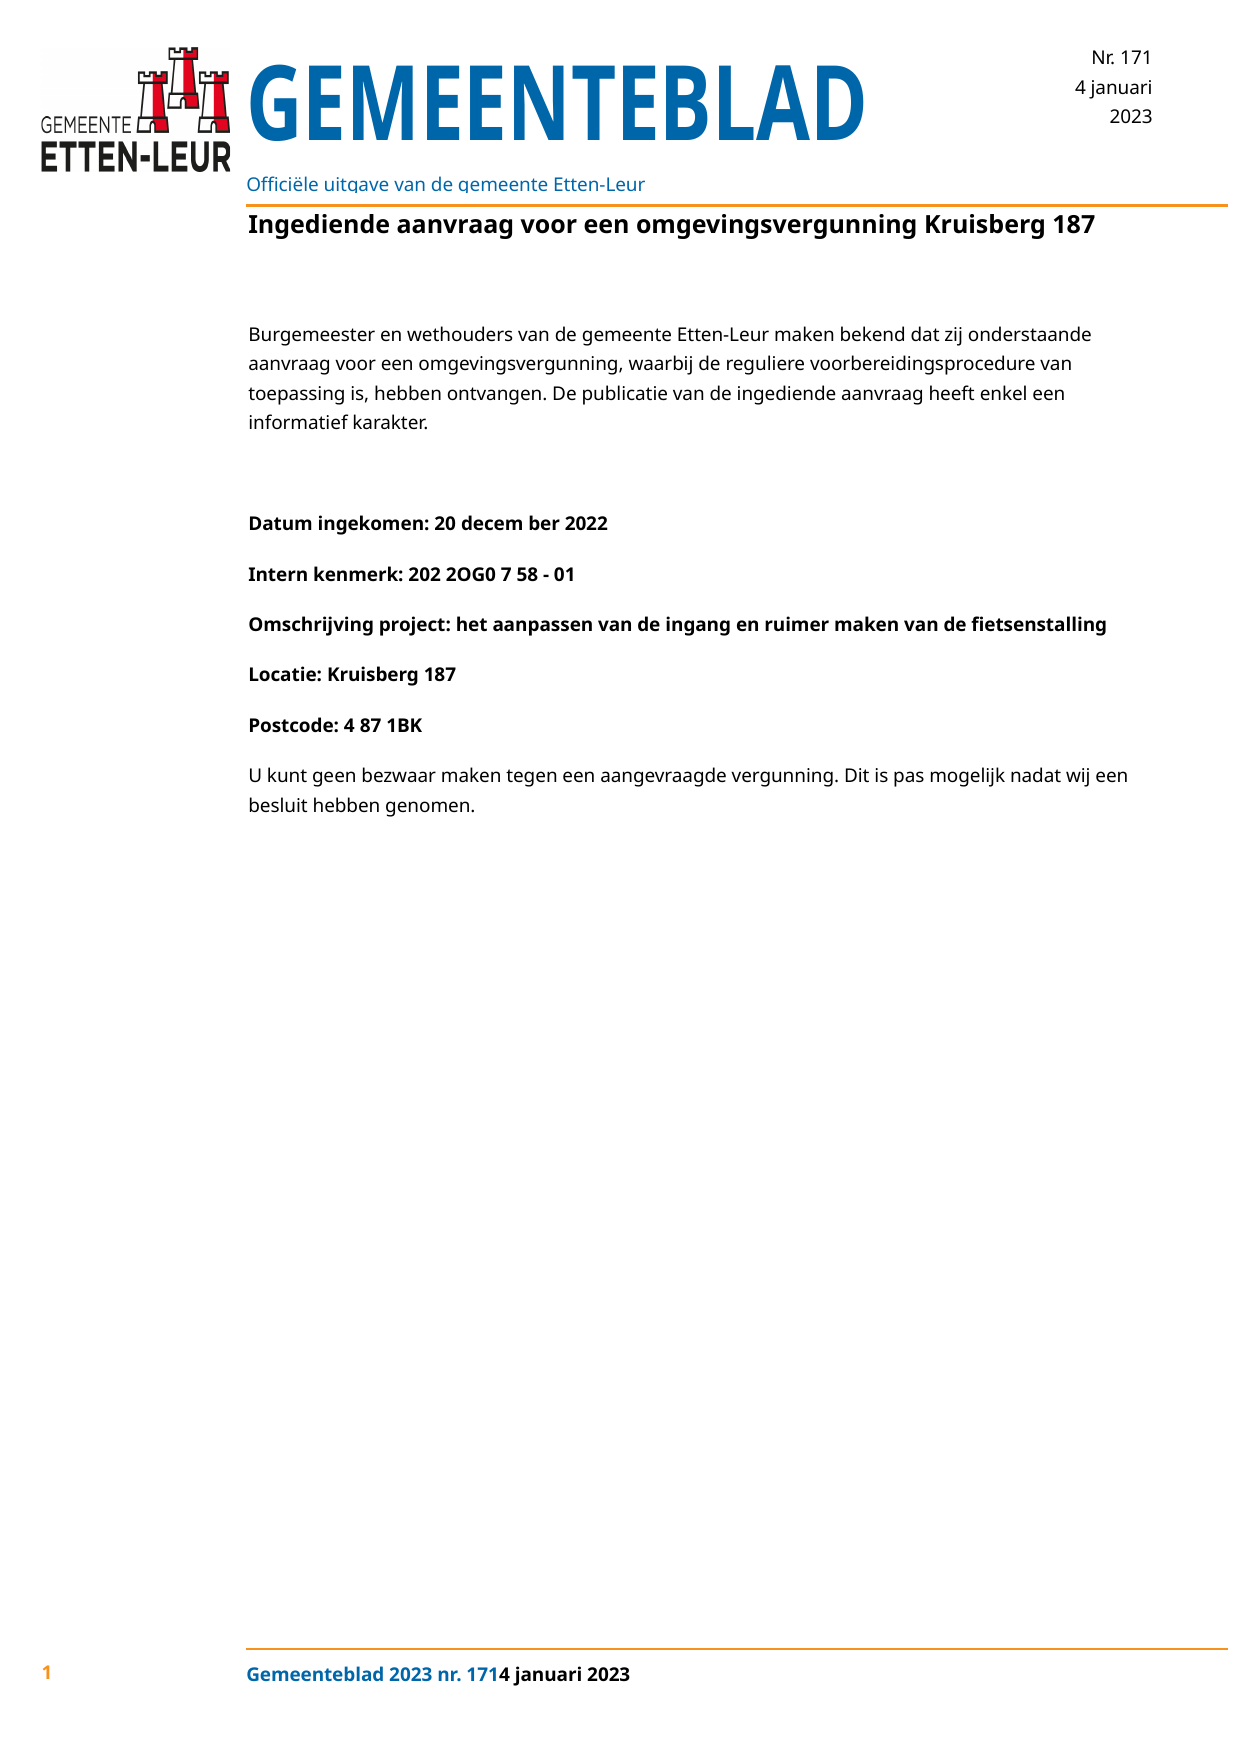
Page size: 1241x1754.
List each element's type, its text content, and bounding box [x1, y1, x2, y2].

text Burgemeester en wethouders van de gemeente Etten-Leur maken bekend dat zij onderstaande aanvraag voor een omgevingsvergunning, waarbij de reguliere voorbereidingsprocedure van toepassing is, hebben ontvangen. De publicatie van de ingediende aanvraag heeft enkel een informatief karakter. [248, 321, 1152, 435]
text U kunt geen bezwaar maken tegen een aangevraagde vergunning. Dit is pas mogelijk nadat wij een besluit hebben genomen. [248, 762, 1152, 818]
text Postcode: 4 87 1BK [248, 712, 1152, 738]
text Ingediende aanvraag voor een omgevingsvergunning Kruisberg 187 [248, 207, 1152, 241]
text Locatie: Kruisberg 187 [248, 662, 1152, 687]
text Intern kenmerk: 202 2OG0 7 58 - 01 [248, 561, 1152, 586]
picture [41, 47, 231, 172]
text Omschrijving project: het aanpassen van de ingang en ruimer maken van de fietsenstalling [248, 611, 1152, 637]
text Datum ingekomen: 20 decem ber 2022 [248, 510, 1152, 536]
